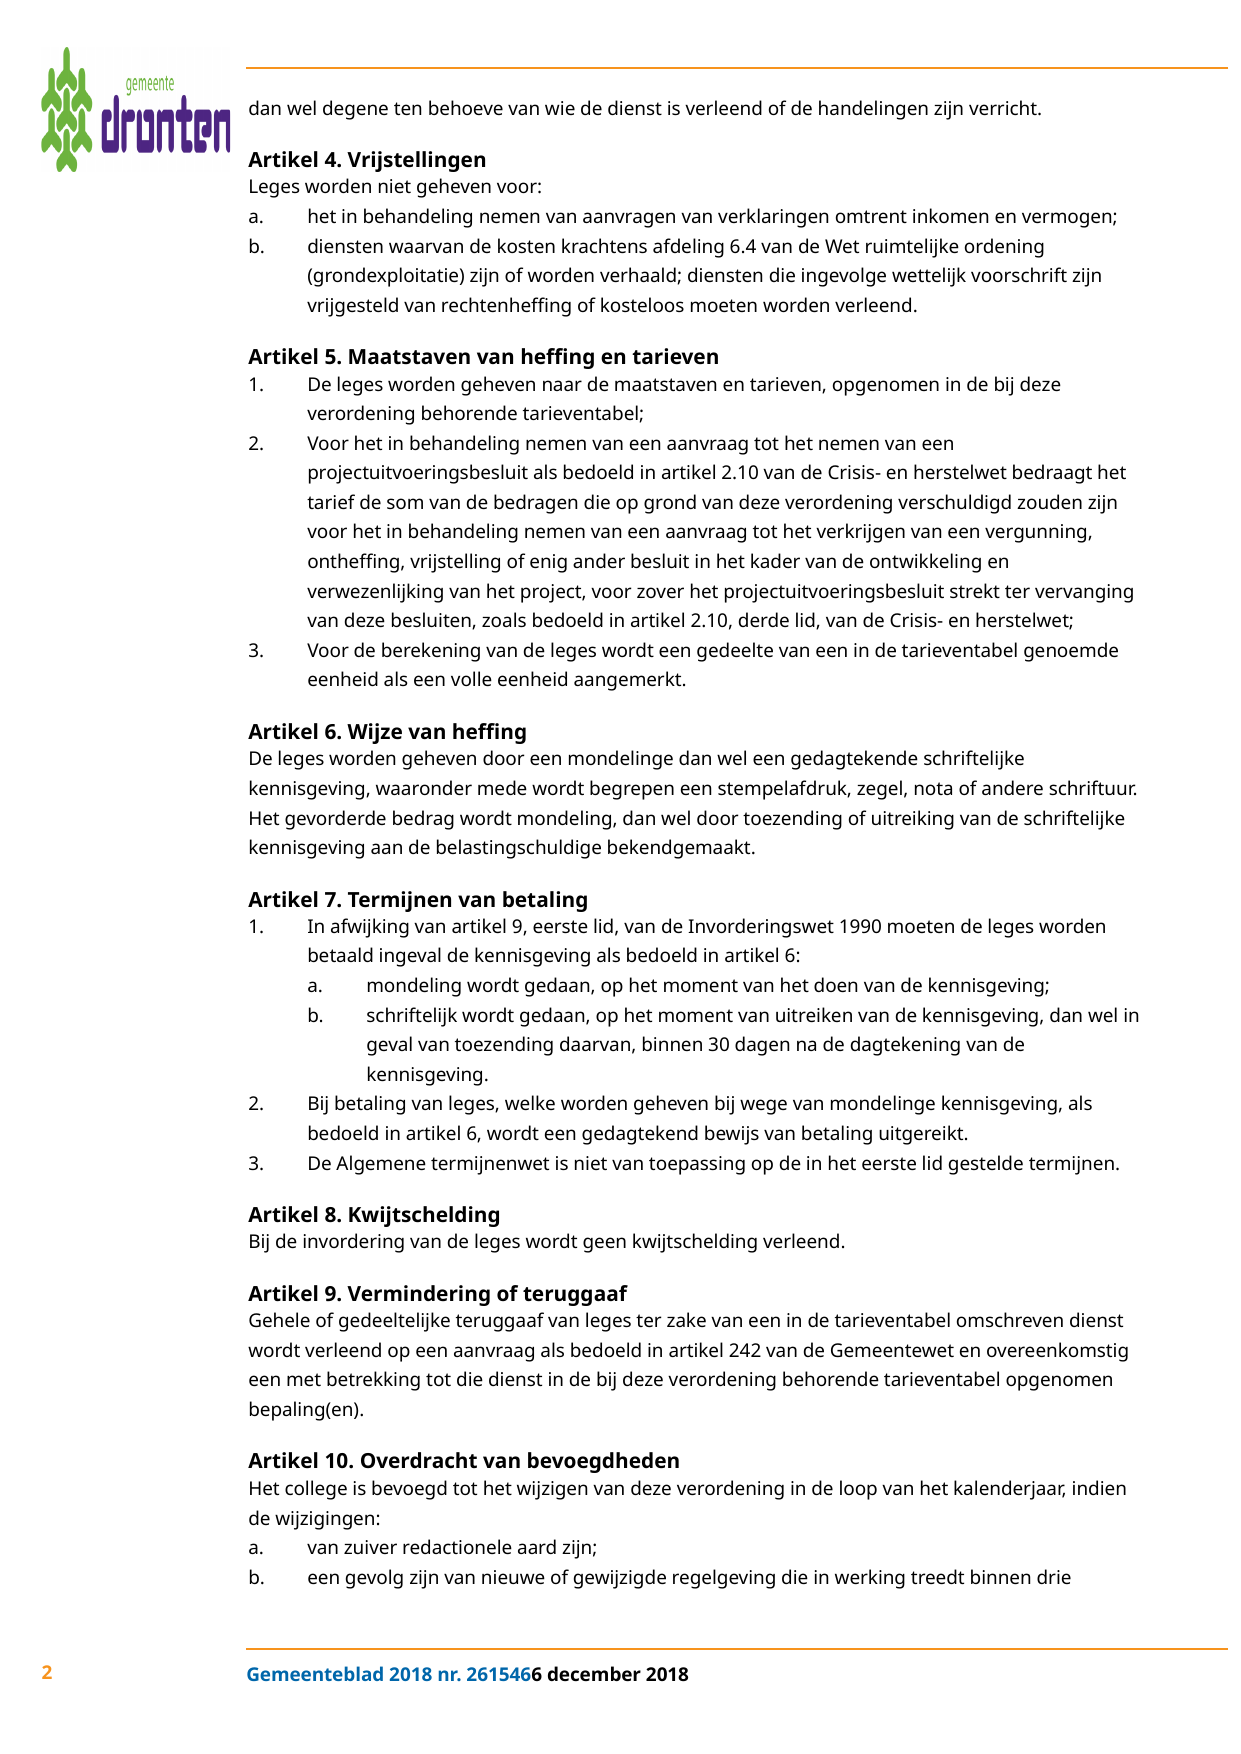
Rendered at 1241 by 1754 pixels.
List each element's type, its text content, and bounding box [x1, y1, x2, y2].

list een gevolg zijn van nieuwe of gewijzigde regelgeving die in werking treedt binnen drie [248, 1564, 1152, 1589]
text Artikel 9. Vermindering of teruggaaf [248, 1279, 1152, 1307]
list De Algemene termijnenwet is niet van toepassing op de in het eerste lid gestelde termijnen. [248, 1150, 1152, 1176]
list schriftelijk wordt gedaan, op het moment van uitreiken van de kennisgeving, dan wel in geval van toezending daarvan, binnen 30 dagen na de dagtekening van de kennisgeving. [307, 1002, 1152, 1087]
text Artikel 4. Vrijstellingen [248, 145, 1152, 174]
list mondeling wordt gedaan, op het moment van het doen van de kennisgeving; [307, 972, 1152, 998]
list Bij betaling van leges, welke worden geheven bij wege van mondelinge kennisgeving, als bedoeld in artikel 6, wordt een gedagtekend bewijs van betaling uitgereikt. [248, 1091, 1152, 1146]
list het in behandeling nemen van aanvragen van verklaringen omtrent inkomen en vermogen; [248, 203, 1152, 229]
list In afwijking van artikel 9, eerste lid, van de Invorderingswet 1990 moeten de leges worden betaald ingeval de kennisgeving als bedoeld in artikel 6: [248, 913, 1152, 968]
text dan wel degene ten behoeve van wie de dienst is verleend of de handelingen zijn verricht. [248, 95, 1152, 121]
text Artikel 8. Kwijtschelding [248, 1200, 1152, 1229]
picture [41, 47, 231, 172]
text Artikel 5. Maatstaven van heffing en tarieven [248, 342, 1152, 371]
list Voor de berekening van de leges wordt een gedeelte van een in de tarieventabel genoemde eenheid als een volle eenheid aangemerkt. [248, 637, 1152, 692]
text Leges worden niet geheven voor: [248, 174, 1152, 199]
text De leges worden geheven door een mondelinge dan wel een gedagtekende schriftelijke kennisgeving, waaronder mede wordt begrepen een stempelafdruk, zegel, nota of andere schriftuur. Het gevorderde bedrag wordt mondeling, dan wel door toezending of uitreiking van de schriftelijke kennisgeving aan de belastingschuldige bekendgemaakt. [248, 746, 1152, 860]
text Bij de invordering van de leges wordt geen kwijtschelding verleend. [248, 1229, 1152, 1254]
text Artikel 10. Overdracht van bevoegdheden [248, 1447, 1152, 1475]
list diensten waarvan de kosten krachtens afdeling 6.4 van de Wet ruimtelijke ordening (grondexploitatie) zijn of worden verhaald; diensten die ingevolge wettelijk voorschrift zijn vrijgesteld van rechtenheffing of kosteloos moeten worden verleend. [248, 233, 1152, 318]
text Het college is bevoegd tot het wijzigen van deze verordening in de loop van het kalenderjaar, indien de wijzigingen: [248, 1475, 1152, 1530]
list De leges worden geheven naar de maatstaven en tarieven, opgenomen in de bij deze verordening behorende tarieventabel; [248, 371, 1152, 426]
text Artikel 7. Termijnen van betaling [248, 885, 1152, 913]
text Gehele of gedeeltelijke teruggaaf van leges ter zake van een in de tarieventabel omschreven dienst wordt verleend op een aanvraag als bedoeld in artikel 242 van de Gemeentewet en overeenkomstig een met betrekking tot die dienst in de bij deze verordening behorende tarieventabel opgenomen bepaling(en). [248, 1307, 1152, 1422]
list Voor het in behandeling nemen van een aanvraag tot het nemen van een projectuitvoeringsbesluit als bedoeld in artikel 2.10 van de Crisis- en herstelwet bedraagt het tarief de som van de bedragen die op grond van deze verordening verschuldigd zouden zijn voor het in behandeling nemen van een aanvraag tot het verkrijgen van een vergunning, ontheffing, vrijstelling of enig ander besluit in het kader van de ontwikkeling en verwezenlijking van het project, voor zover het projectuitvoeringsbesluit strekt ter vervanging van deze besluiten, zoals bedoeld in artikel 2.10, derde lid, van de Crisis- en herstelwet; [248, 430, 1152, 633]
text Artikel 6. Wijze van heffing [248, 717, 1152, 746]
list van zuiver redactionele aard zijn; [248, 1534, 1152, 1560]
